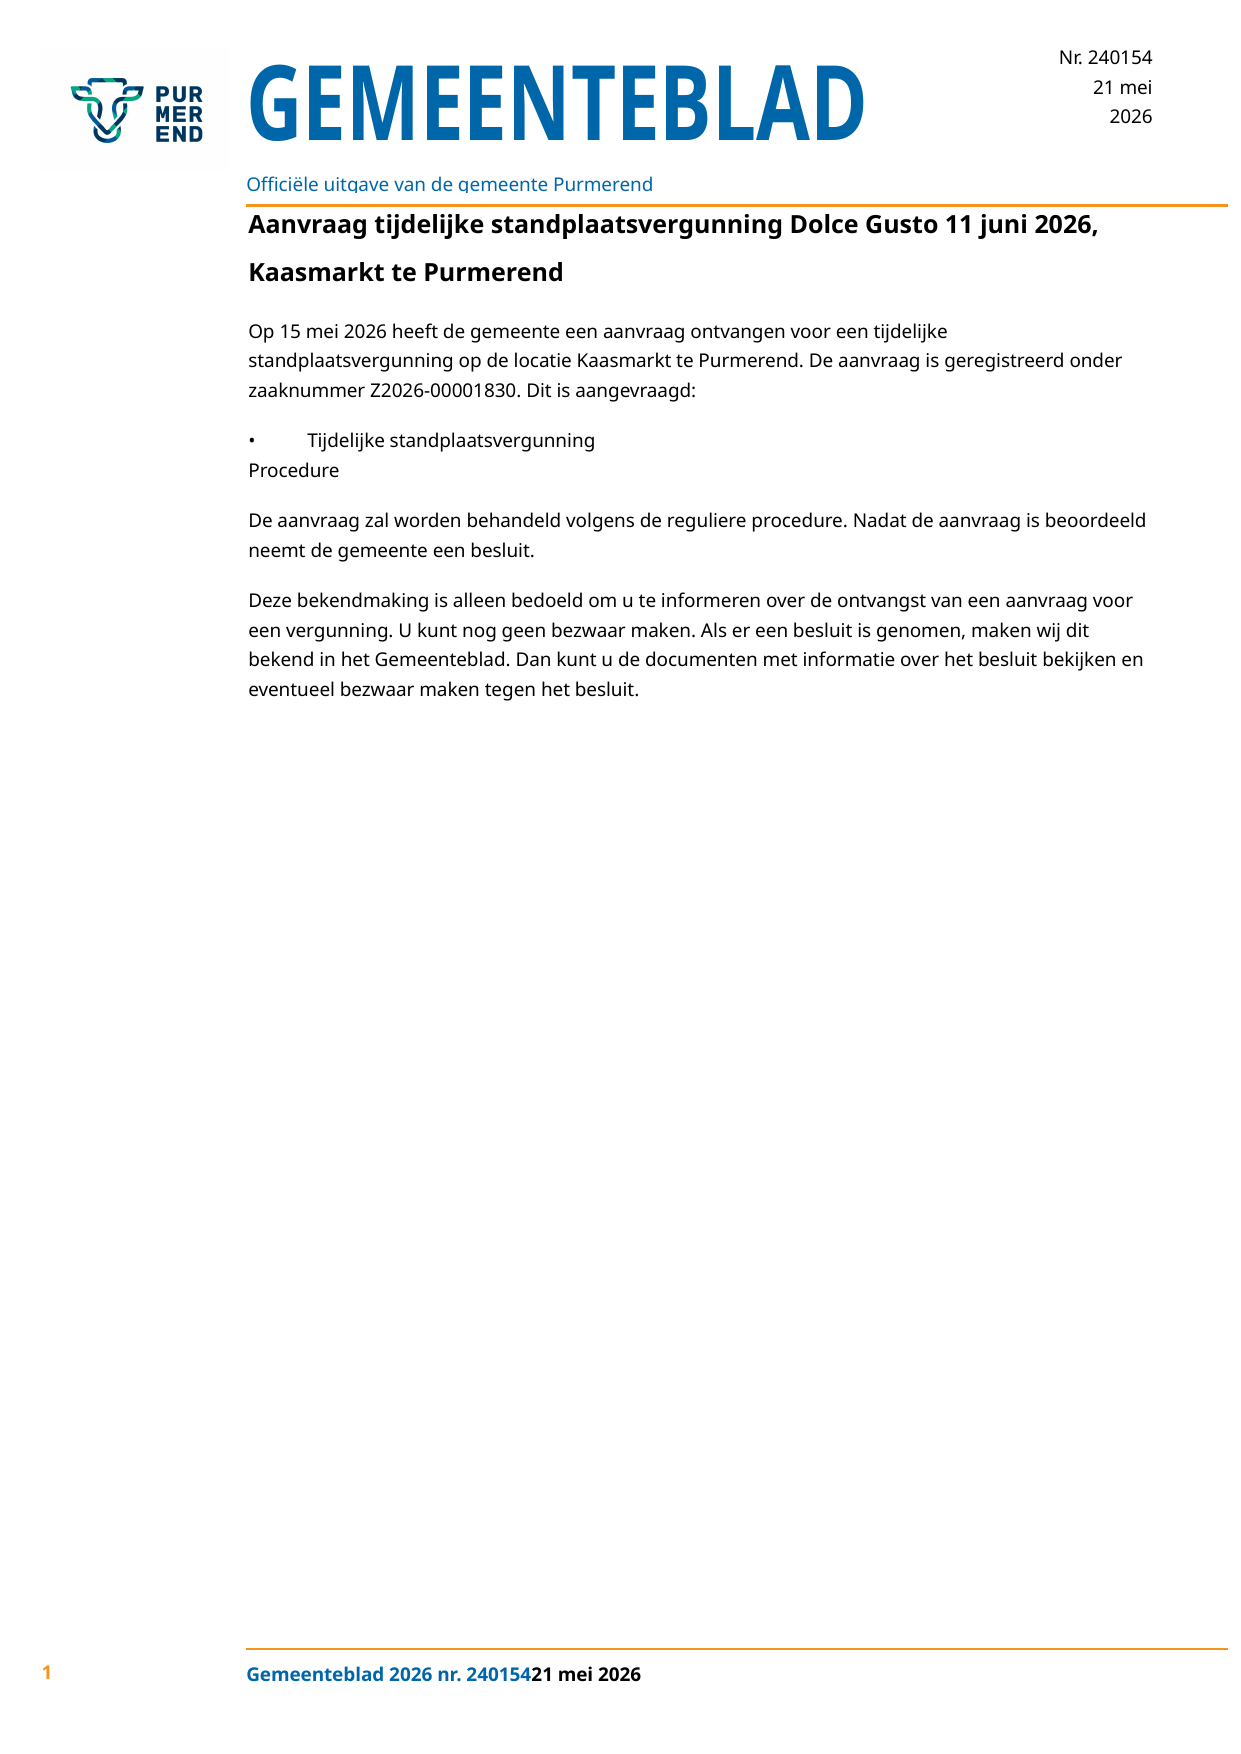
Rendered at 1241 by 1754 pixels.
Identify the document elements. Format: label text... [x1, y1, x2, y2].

text Deze bekendmaking is alleen bedoeld om u te informeren over de ontvangst van een aanvraag voor een vergunning. U kunt nog geen bezwaar maken. Als er een besluit is genomen, maken wij dit bekend in het Gemeenteblad. Dan kunt u de documenten met informatie over het besluit bekijken en eventueel bezwaar maken tegen het besluit. [248, 587, 1152, 702]
text De aanvraag zal worden behandeld volgens de reguliere procedure. Nadat de aanvraag is beoordeeld neemt de gemeente een besluit. [248, 507, 1152, 563]
list Tijdelijke standplaatsvergunning [248, 427, 1152, 453]
text Op 15 mei 2026 heeft de gemeente een aanvraag ontvangen voor een tijdelijke standplaatsvergunning op de locatie Kaasmarkt te Purmerend. De aanvraag is geregistreerd onder zaaknummer Z2026-00001830. Dit is aangevraagd: [248, 318, 1152, 403]
picture [41, 47, 231, 172]
text Aanvraag tijdelijke standplaatsvergunning Dolce Gusto 11 juni 2026, Kaasmarkt te Purmerend [248, 207, 1152, 288]
text Procedure [248, 457, 1152, 483]
